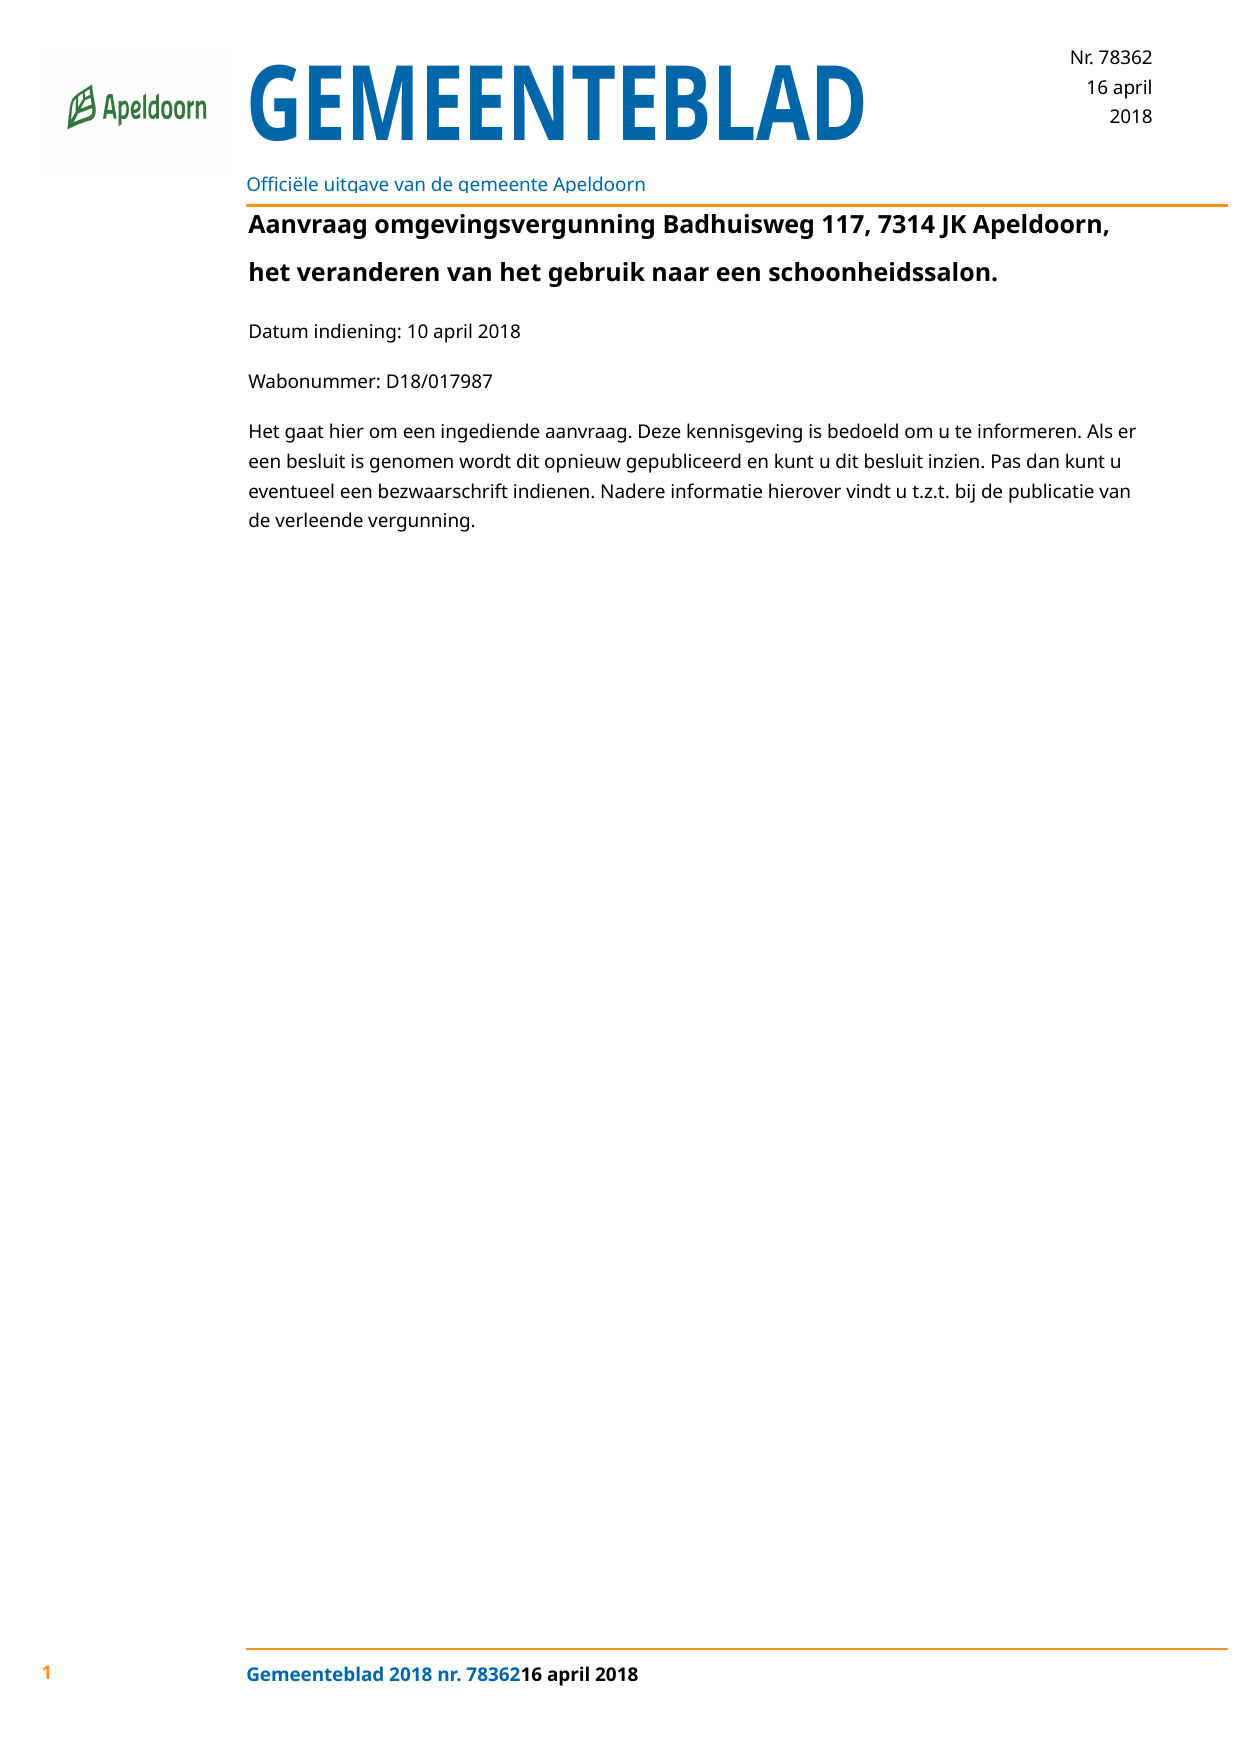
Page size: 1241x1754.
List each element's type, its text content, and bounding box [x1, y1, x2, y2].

text Wabonummer: D18/017987 [248, 368, 1152, 394]
text Aanvraag omgevingsvergunning Badhuisweg 117, 7314 JK Apeldoorn, het veranderen van het gebruik naar een schoonheidssalon. [248, 207, 1152, 288]
text Het gaat hier om een ingediende aanvraag. Deze kennisgeving is bedoeld om u te informeren. Als er een besluit is genomen wordt dit opnieuw gepubliceerd en kunt u dit besluit inzien. Pas dan kunt u eventueel een bezwaarschrift indienen. Nadere informatie hierover vindt u t.z.t. bij de publicatie van de verleende vergunning. [248, 419, 1152, 533]
picture [41, 47, 231, 172]
text Datum indiening: 10 april 2018 [248, 318, 1152, 344]
